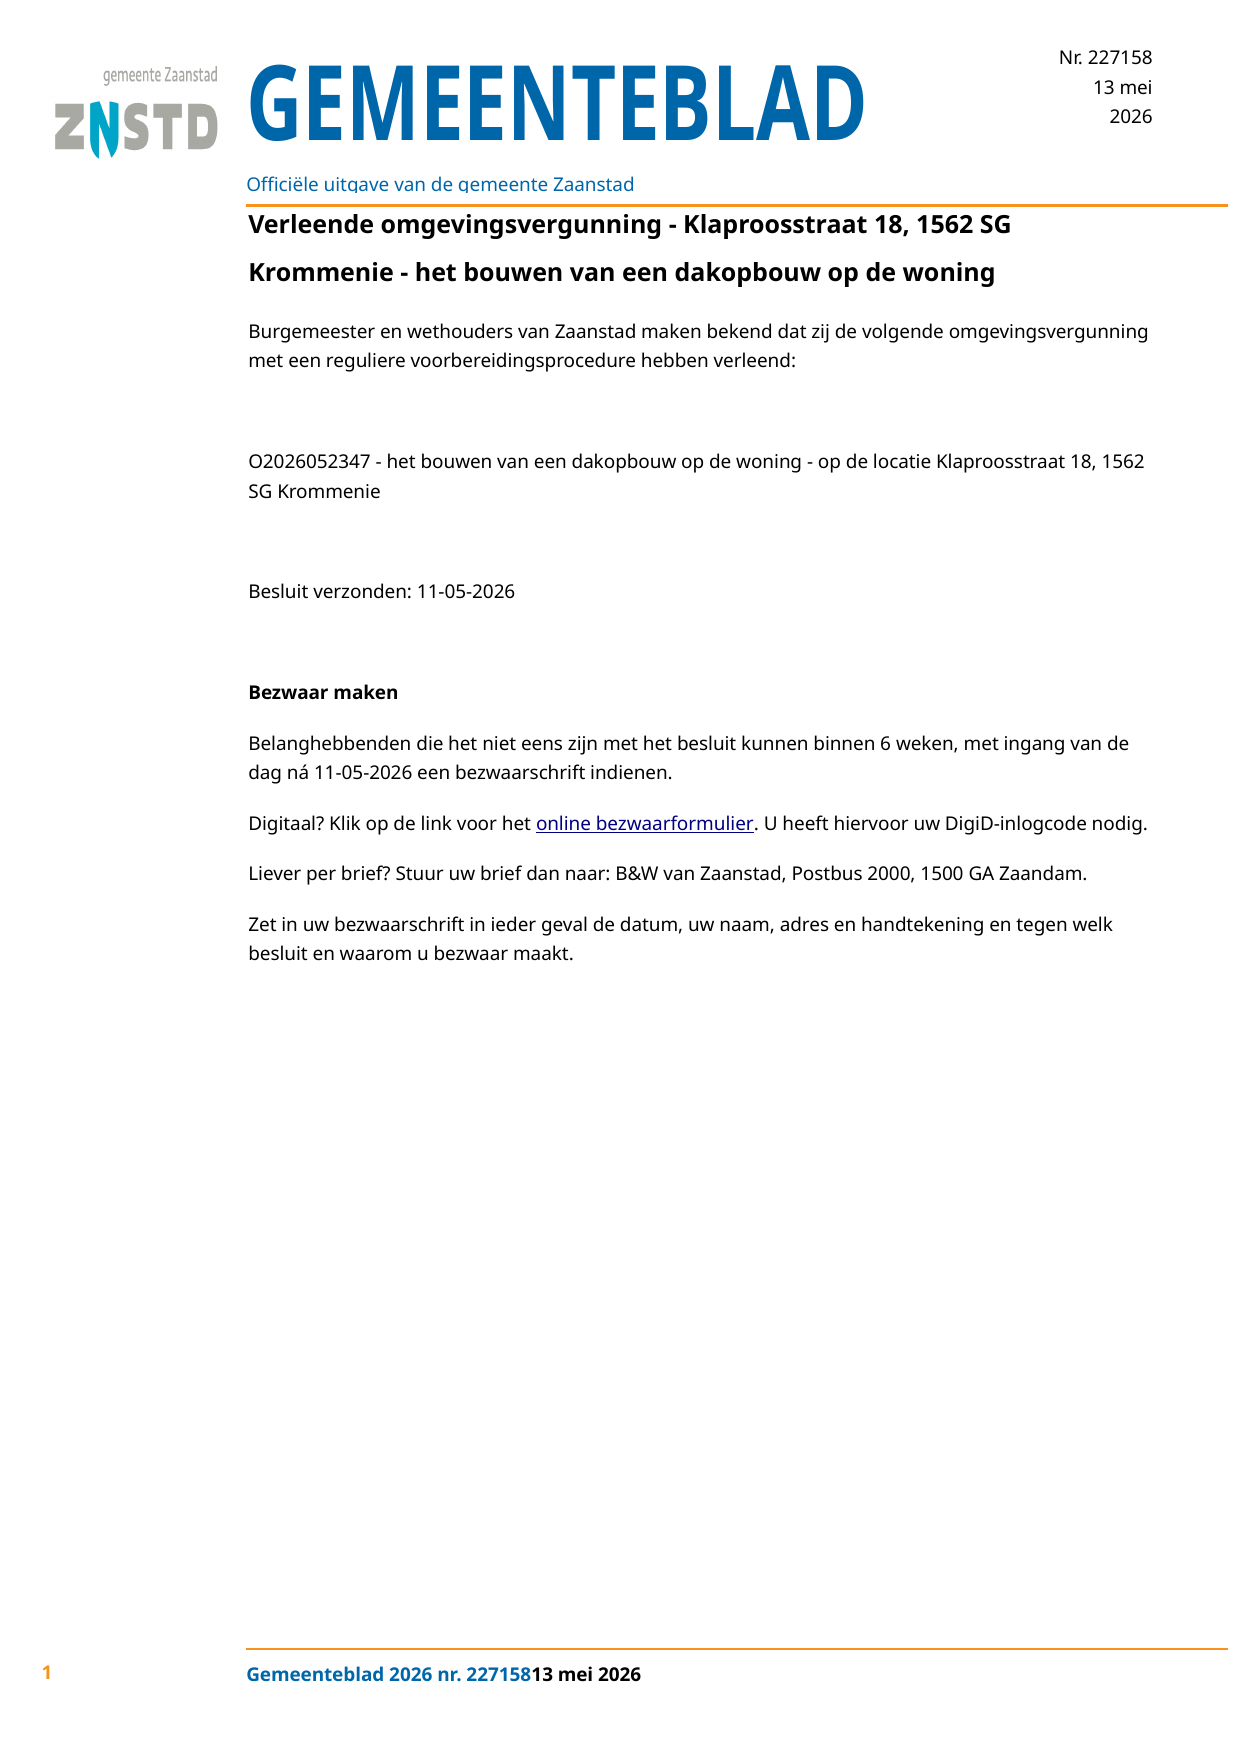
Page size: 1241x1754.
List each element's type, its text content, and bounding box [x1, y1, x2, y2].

text Bezwaar maken [248, 679, 1152, 705]
text Burgemeester en wethouders van Zaanstad maken bekend dat zij de volgende omgevingsvergunning met een reguliere voorbereidingsprocedure hebben verleend: [248, 318, 1152, 373]
text Besluit verzonden: 11-05-2026 [248, 579, 1152, 604]
text O2026052347 - het bouwen van een dakopbouw op de woning - op de locatie Klaproosstraat 18, 1562 SG Krommenie [248, 448, 1152, 504]
text Liever per brief? Stuur uw brief dan naar: B&W van Zaanstad, Postbus 2000, 1500 GA Zaandam. [248, 860, 1152, 886]
picture [41, 47, 231, 172]
text Zet in uw bezwaarschrift in ieder geval de datum, uw naam, adres en handtekening en tegen welk besluit en waarom u bezwaar maakt. [248, 911, 1152, 966]
text Belanghebbenden die het niet eens zijn met het besluit kunnen binnen 6 weken, met ingang van de dag ná 11-05-2026 een bezwaarschrift indienen. [248, 730, 1152, 785]
text Verleende omgevingsvergunning - Klaproosstraat 18, 1562 SG Krommenie - het bouwen van een dakopbouw op de woning [248, 207, 1152, 288]
text Digitaal? Klik op de link voor het online bezwaarformulier. U heeft hiervoor uw DigiD-inlogcode nodig. [248, 810, 1152, 836]
